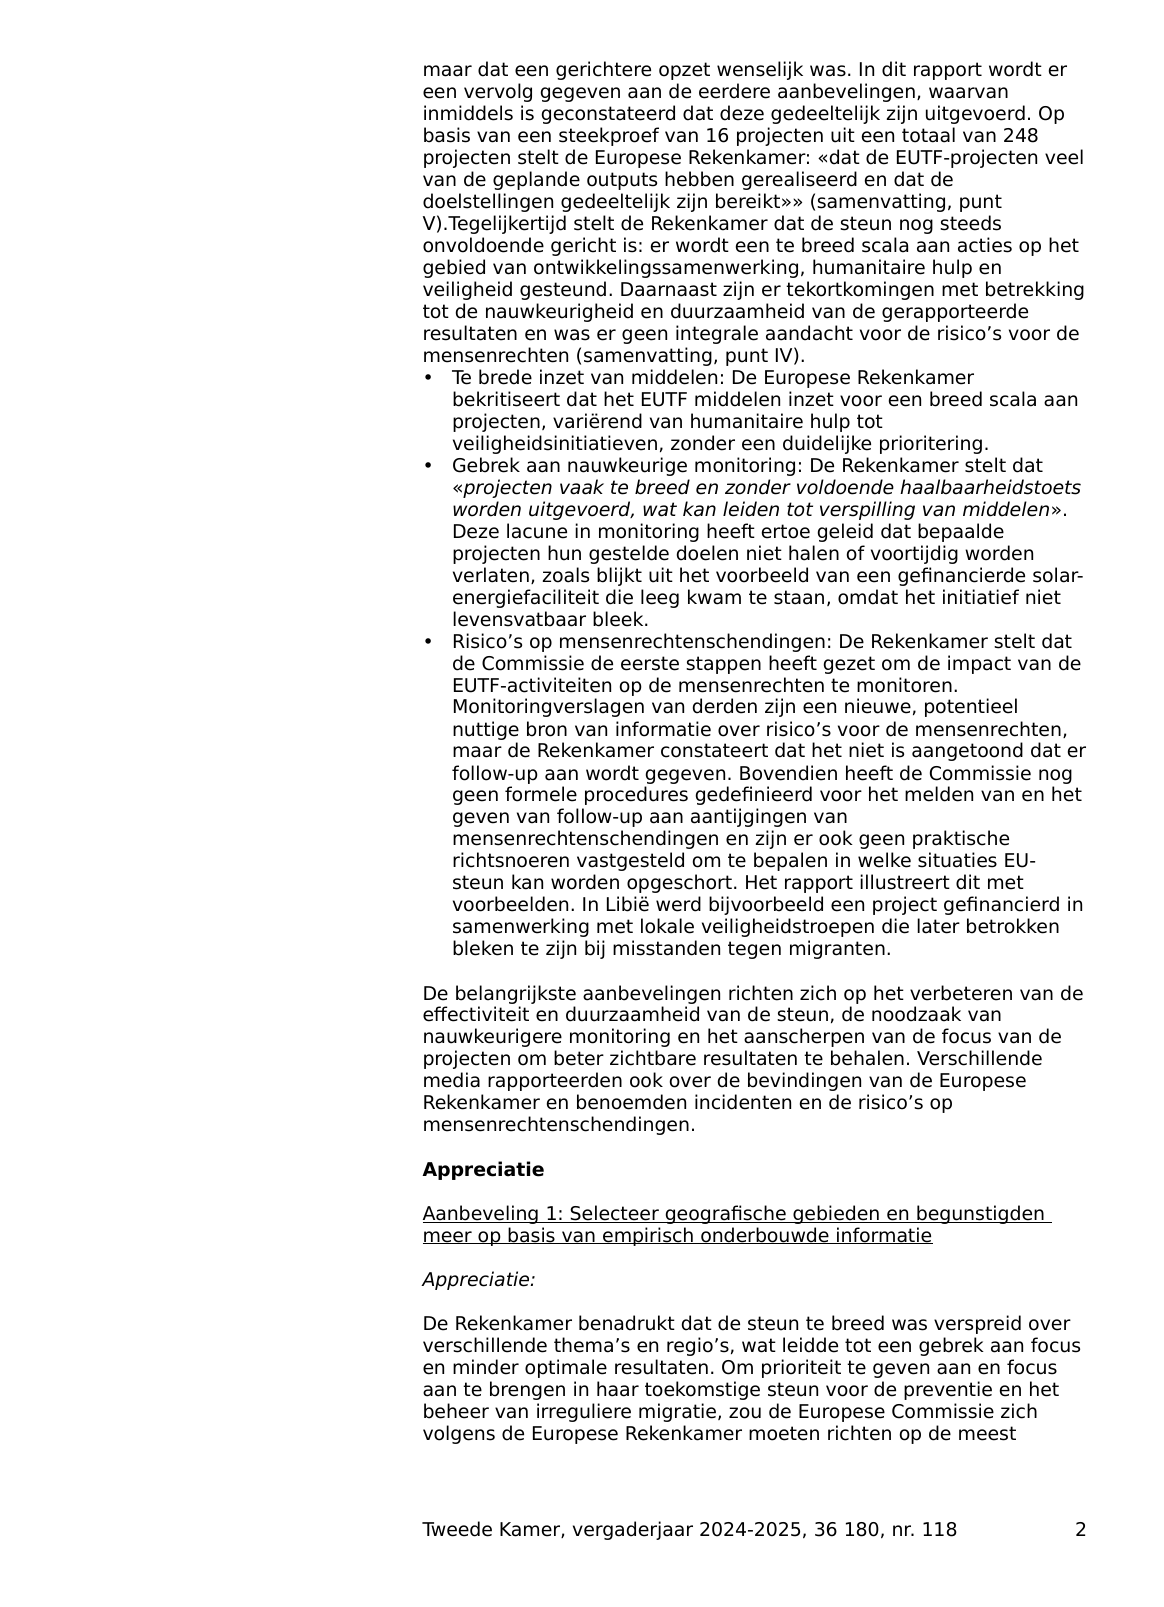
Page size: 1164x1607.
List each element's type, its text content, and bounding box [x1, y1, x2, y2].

text De Rekenkamer benadrukt dat de steun te breed was verspreid over verschillende thema’s en regio’s, wat leidde tot een gebrek aan focus en minder optimale resultaten. Om prioriteit te geven aan en focus aan te brengen in haar toekomstige steun voor de preventie en het beheer van irreguliere migratie, zou de Europese Commissie zich volgens de Europese Rekenkamer moeten richten op de meest [422, 1313, 1087, 1445]
text • Te brede inzet van middelen: De Europese Rekenkamer bekritiseert dat het EUTF middelen inzet voor een breed scala aan projecten, variërend van humanitaire hulp tot veiligheidsinitiatieven, zonder een duidelijke prioritering. [422, 367, 1087, 455]
subtitle Appreciatie [422, 1158, 1087, 1180]
subtitle Appreciatie: [422, 1269, 1087, 1291]
text • Risico’s op mensenrechtenschendingen: De Rekenkamer stelt dat de Commissie de eerste stappen heeft gezet om de impact van de EUTF-activiteiten op de mensenrechten te monitoren. Monitoringverslagen van derden zijn een nieuwe, potentieel nuttige bron van informatie over risico’s voor de mensenrechten, maar de Rekenkamer constateert dat het niet is aangetoond dat er follow-up aan wordt gegeven. Bovendien heeft de Commissie nog geen formele procedures gedefinieerd voor het melden van en het geven van follow-up aan aantijgingen van mensenrechtenschendingen en zijn er ook geen praktische richtsnoeren vastgesteld om te bepalen in welke situaties EU-steun kan worden opgeschort. Het rapport illustreert dit met voorbeelden. In Libië werd bijvoorbeeld een project gefinancierd in samenwerking met lokale veiligheidstroepen die later betrokken bleken te zijn bij misstanden tegen migranten. [422, 631, 1087, 960]
text • Gebrek aan nauwkeurige monitoring: De Rekenkamer stelt dat «projecten vaak te breed en zonder voldoende haalbaarheidstoets worden uitgevoerd, wat kan leiden tot verspilling van middelen». Deze lacune in monitoring heeft ertoe geleid dat bepaalde projecten hun gestelde doelen niet halen of voortijdig worden verlaten, zoals blijkt uit het voorbeeld van een gefinancierde solar-energiefaciliteit die leeg kwam te staan, omdat het initiatief niet levensvatbaar bleek. [422, 455, 1087, 631]
text maar dat een gerichtere opzet wenselijk was. In dit rapport wordt er een vervolg gegeven aan de eerdere aanbevelingen, waarvan inmiddels is geconstateerd dat deze gedeeltelijk zijn uitgevoerd. Op basis van een steekproef van 16 projecten uit een totaal van 248 projecten stelt de Europese Rekenkamer: «dat de EUTF-projecten veel van de geplande outputs hebben gerealiseerd en dat de doelstellingen gedeeltelijk zijn bereikt»» (samenvatting, punt V).Tegelijkertijd stelt de Rekenkamer dat de steun nog steeds onvoldoende gericht is: er wordt een te breed scala aan acties op het gebied van ontwikkelingssamenwerking, humanitaire hulp en veiligheid gesteund. Daarnaast zijn er tekortkomingen met betrekking tot de nauwkeurigheid en duurzaamheid van de gerapporteerde resultaten en was er geen integrale aandacht voor de risico’s voor de mensenrechten (samenvatting, punt IV). [422, 59, 1087, 367]
subtitle Aanbeveling 1: Selecteer geografische gebieden en begunstigden meer op basis van empirisch onderbouwde informatie [422, 1203, 1087, 1247]
text De belangrijkste aanbevelingen richten zich op het verbeteren van de effectiviteit en duurzaamheid van de steun, de noodzaak van nauwkeurigere monitoring en het aanscherpen van de focus van de projecten om beter zichtbare resultaten te behalen. Verschillende media rapporteerden ook over de bevindingen van de Europese Rekenkamer en benoemden incidenten en de risico’s op mensenrechtenschendingen. [422, 982, 1087, 1136]
